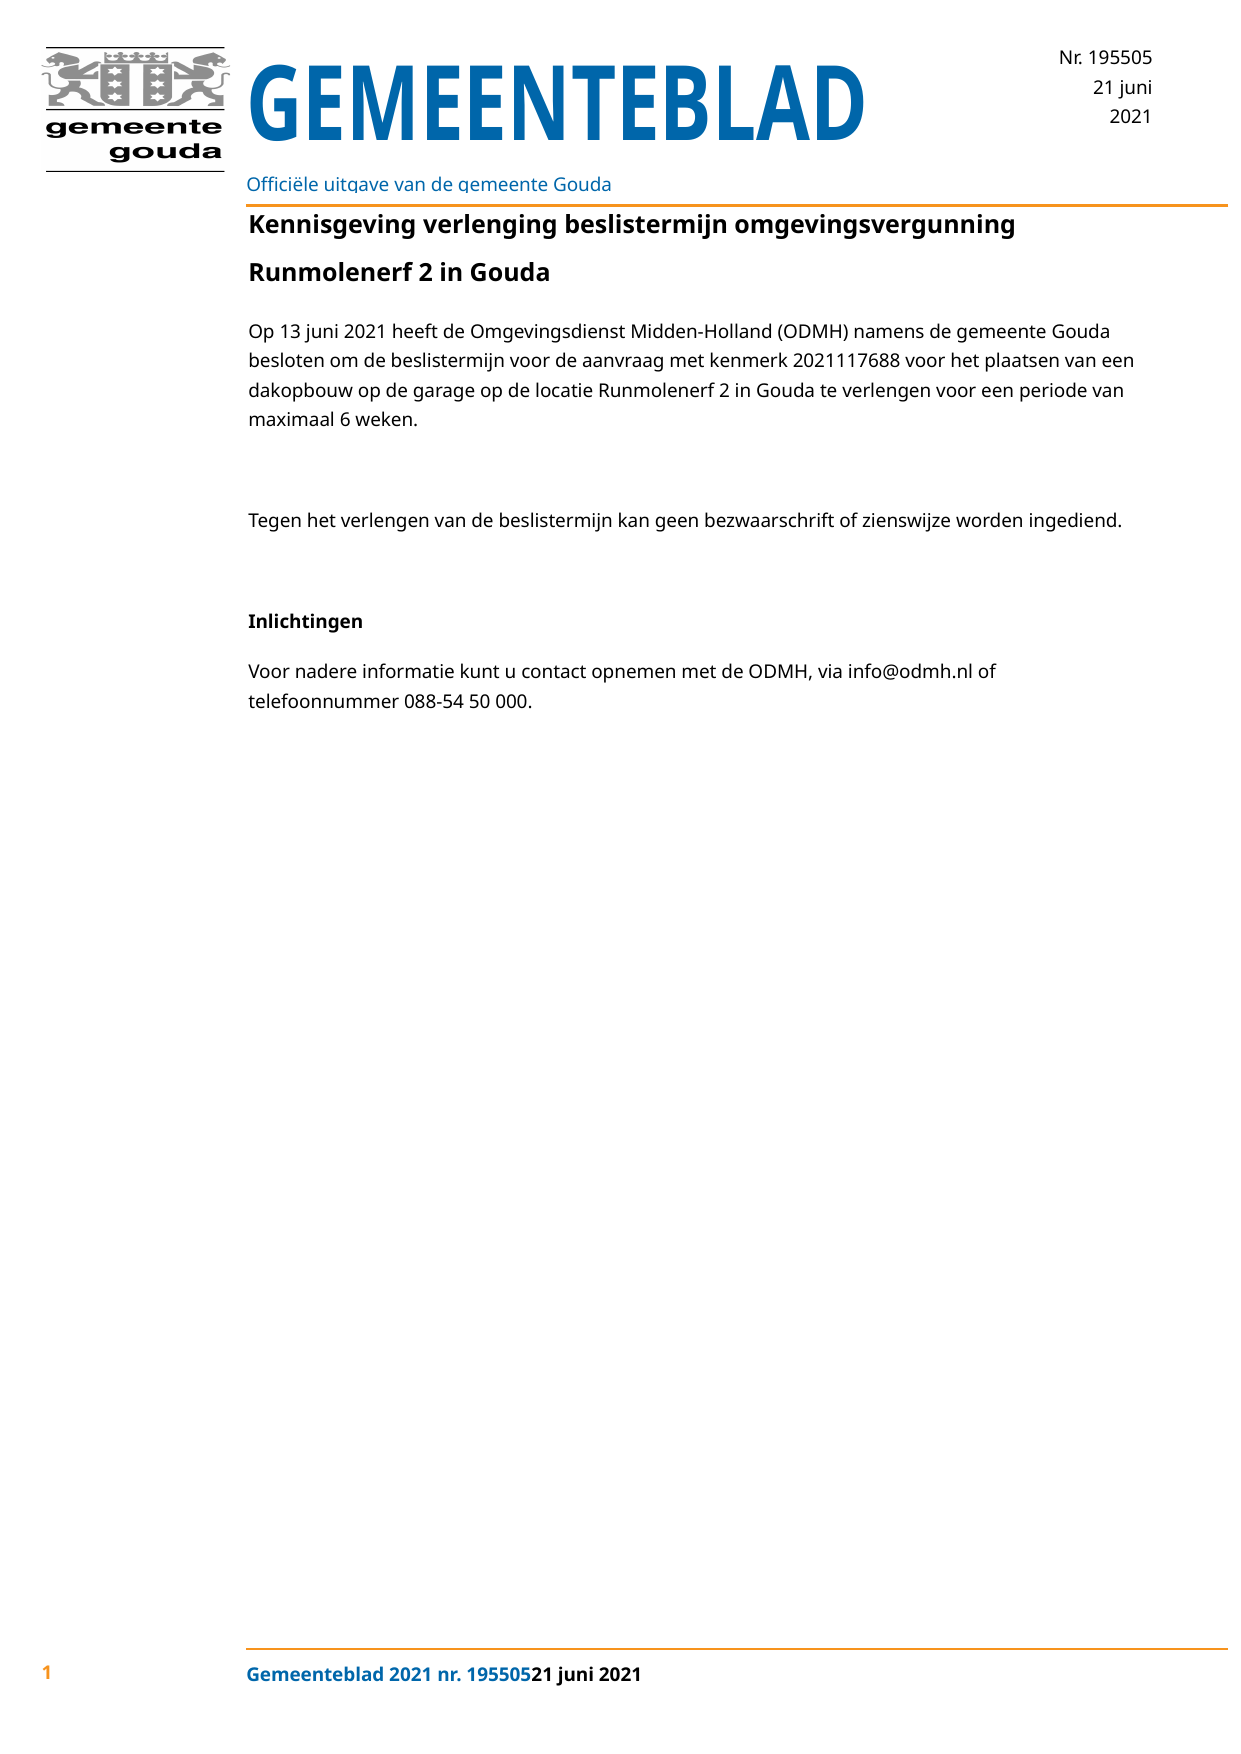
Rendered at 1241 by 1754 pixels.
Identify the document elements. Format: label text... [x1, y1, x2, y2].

text Inlichtingen [248, 608, 1152, 634]
text Op 13 juni 2021 heeft de Omgevingsdienst Midden-Holland (ODMH) namens de gemeente Gouda besloten om de beslistermijn voor de aanvraag met kenmerk 2021117688 voor het plaatsen van een dakopbouw op de garage op de locatie Runmolenerf 2 in Gouda te verlengen voor een periode van maximaal 6 weken. [248, 318, 1152, 432]
text Voor nadere informatie kunt u contact opnemen met de ODMH, via info@odmh.nl of telefoonnummer 088-54 50 000. [248, 659, 1152, 714]
text Kennisgeving verlenging beslistermijn omgevingsvergunning Runmolenerf 2 in Gouda [248, 207, 1152, 288]
picture [41, 47, 231, 172]
text Tegen het verlengen van de beslistermijn kan geen bezwaarschrift of zienswijze worden ingediend. [248, 507, 1152, 533]
